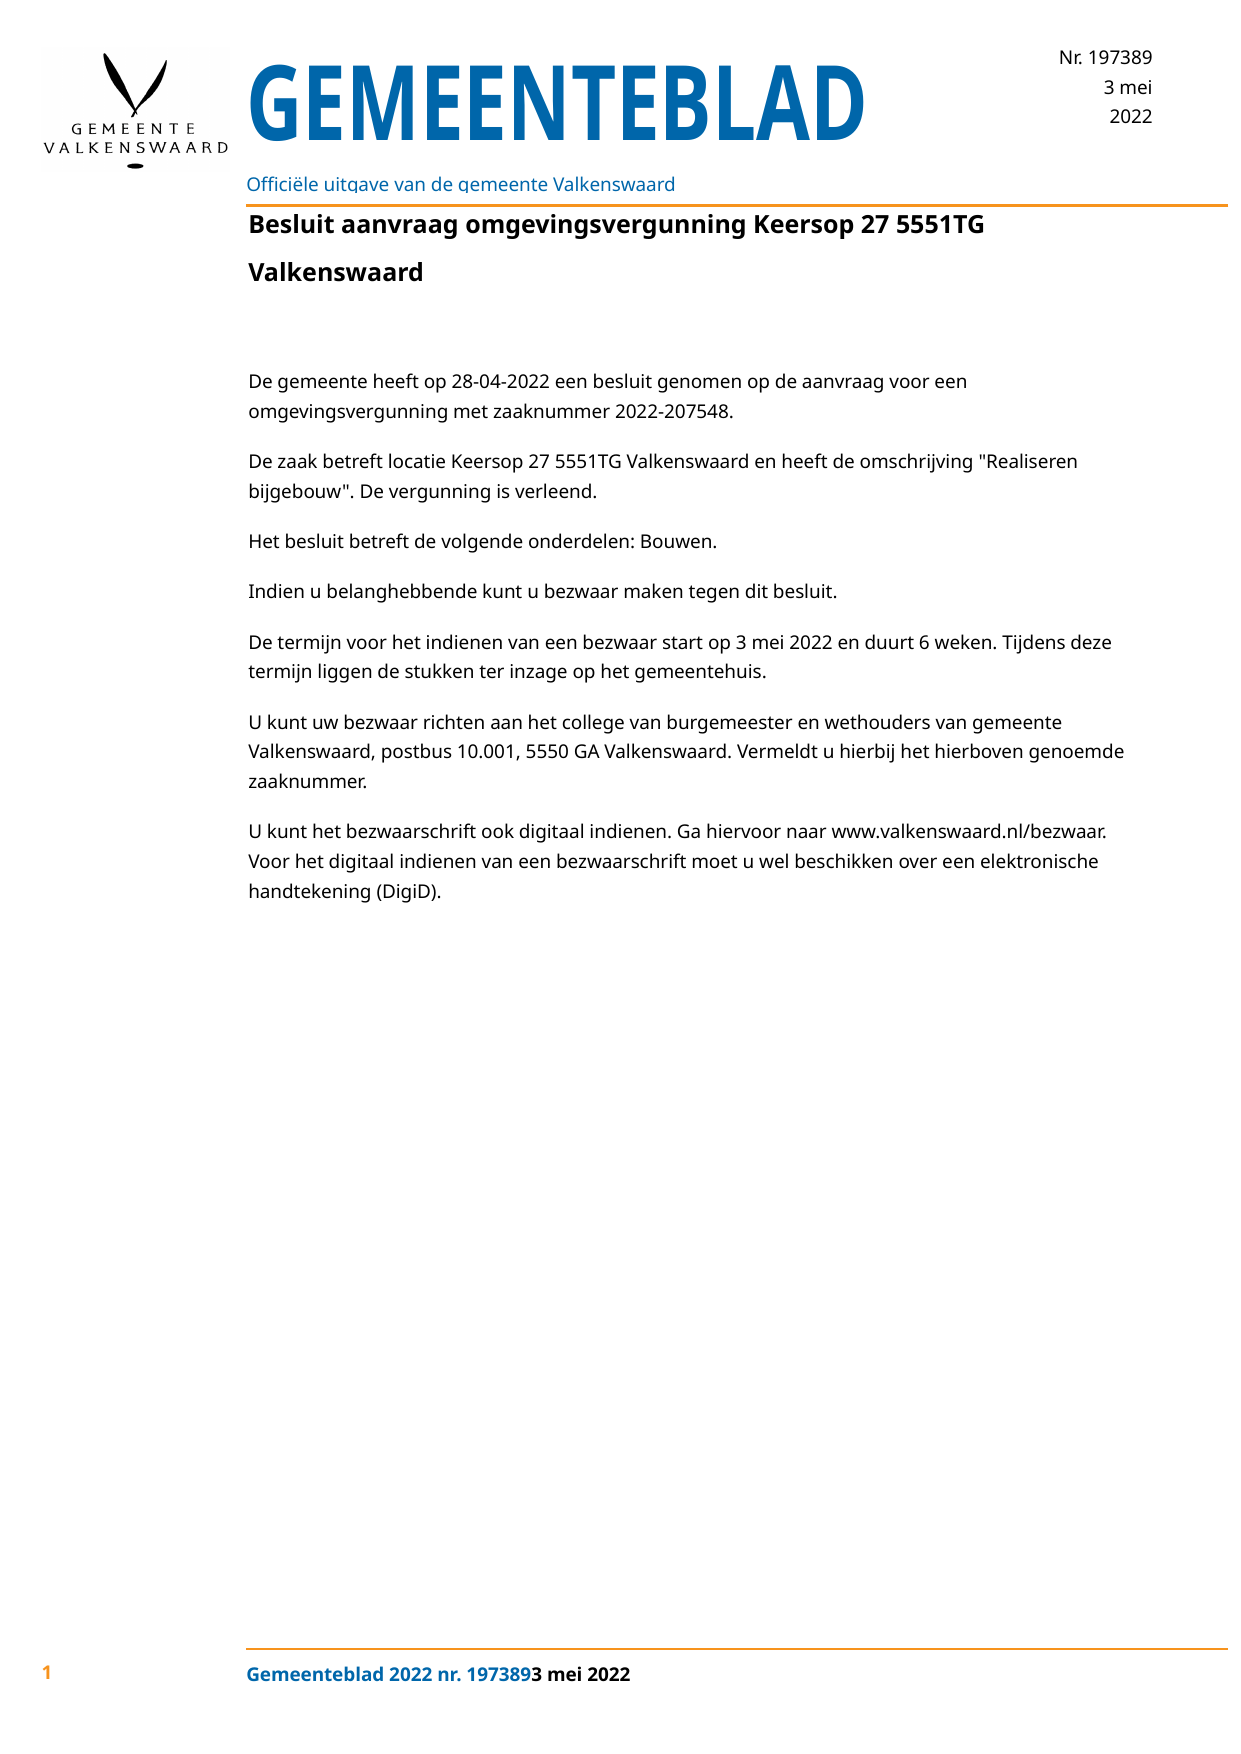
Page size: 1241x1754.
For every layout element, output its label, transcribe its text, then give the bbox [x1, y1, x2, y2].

picture [41, 47, 231, 172]
text Indien u belanghebbende kunt u bezwaar maken tegen dit besluit. [248, 579, 1152, 604]
text De zaak betreft locatie Keersop 27 5551TG Valkenswaard en heeft de omschrijving "Realiseren bijgebouw". De vergunning is verleend. [248, 448, 1152, 504]
text U kunt het bezwaarschrift ook digitaal indienen. Ga hiervoor naar www.valkenswaard.nl/bezwaar. Voor het digitaal indienen van een bezwaarschrift moet u wel beschikken over een elektronische handtekening (DigiD). [248, 819, 1152, 904]
text Het besluit betreft de volgende onderdelen: Bouwen. [248, 528, 1152, 554]
text De gemeente heeft op 28-04-2022 een besluit genomen op de aanvraag voor een omgevingsvergunning met zaaknummer 2022-207548. [248, 368, 1152, 424]
text U kunt uw bezwaar richten aan het college van burgemeester en wethouders van gemeente Valkenswaard, postbus 10.001, 5550 GA Valkenswaard. Vermeldt u hierbij het hierboven genoemde zaaknummer. [248, 709, 1152, 794]
text De termijn voor het indienen van een bezwaar start op 3 mei 2022 en duurt 6 weken. Tijdens deze termijn liggen de stukken ter inzage op het gemeentehuis. [248, 629, 1152, 684]
text Besluit aanvraag omgevingsvergunning Keersop 27 5551TG Valkenswaard [248, 207, 1152, 288]
